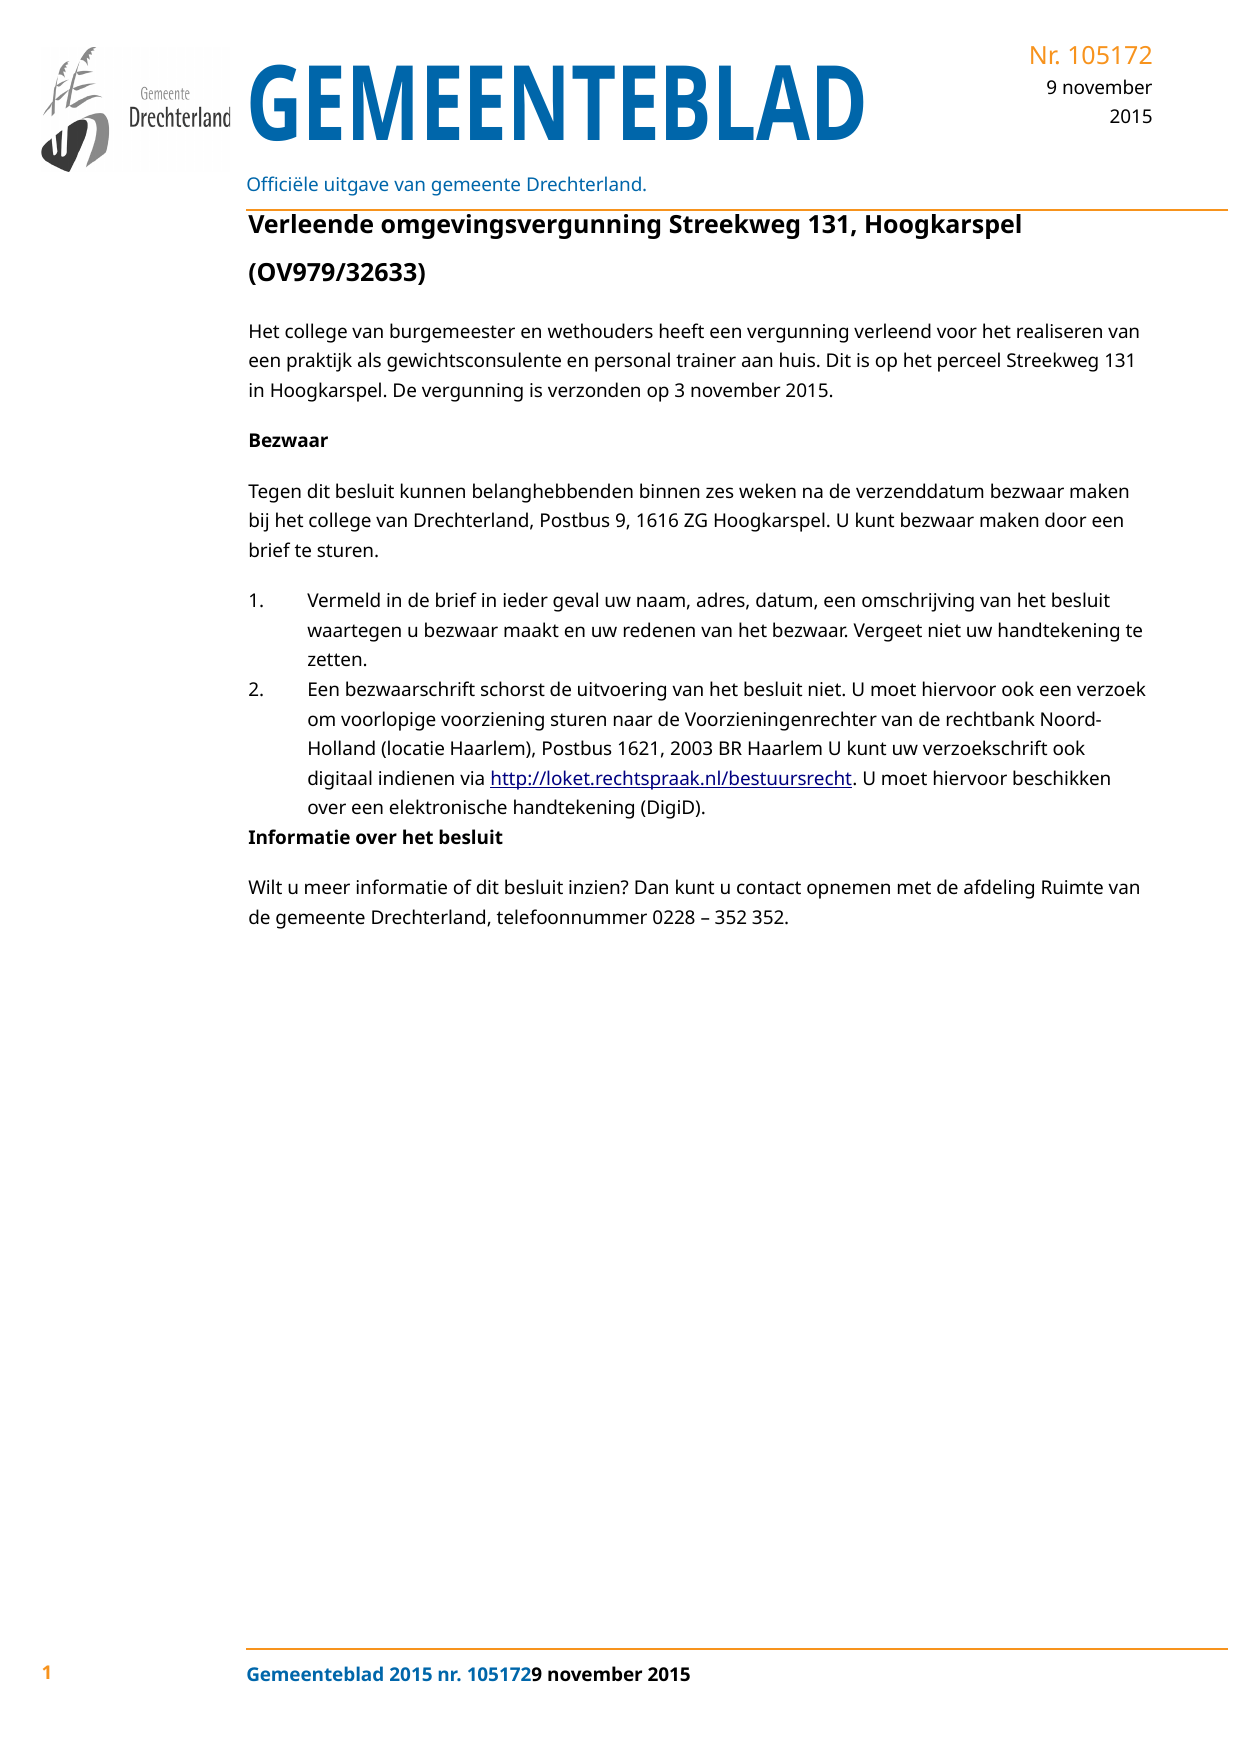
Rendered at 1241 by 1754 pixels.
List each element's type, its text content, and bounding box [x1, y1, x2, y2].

text Het college van burgemeester en wethouders heeft een vergunning verleend voor het realiseren van een praktijk als gewichtsconsulente en personal trainer aan huis. Dit is op het perceel Streekweg 131 in Hoogkarspel. De vergunning is verzonden op 3 november 2015. [248, 318, 1152, 403]
text Wilt u meer informatie of dit besluit inzien? Dan kunt u contact opnemen met de afdeling Ruimte van de gemeente Drechterland, telefoonnummer 0228 – 352 352. [248, 874, 1152, 930]
text Verleende omgevingsvergunning Streekweg 131, Hoogkarspel (OV979/32633) [248, 211, 1152, 288]
text Informatie over het besluit [248, 824, 1152, 850]
list Een bezwaarschrift schorst de uitvoering van het besluit niet. U moet hiervoor ook een verzoek om voorlopige voorziening sturen naar de Voorzieningenrechter van de rechtbank Noord-Holland (locatie Haarlem), Postbus 1621, 2003 BR Haarlem U kunt uw verzoekschrift ook digitaal indienen via http://loket.rechtspraak.nl/bestuursrecht. U moet hiervoor beschikken over een elektronische handtekening (DigiD). [248, 676, 1152, 820]
text Tegen dit besluit kunnen belanghebbenden binnen zes weken na de verzenddatum bezwaar maken bij het college van Drechterland, Postbus 9, 1616 ZG Hoogkarspel. U kunt bezwaar maken door een brief te sturen. [248, 478, 1152, 563]
picture [41, 47, 231, 172]
list Vermeld in de brief in ieder geval uw naam, adres, datum, een omschrijving van het besluit waartegen u bezwaar maakt en uw redenen van het bezwaar. Vergeet niet uw handtekening te zetten. [248, 587, 1152, 672]
text Bezwaar [248, 427, 1152, 453]
